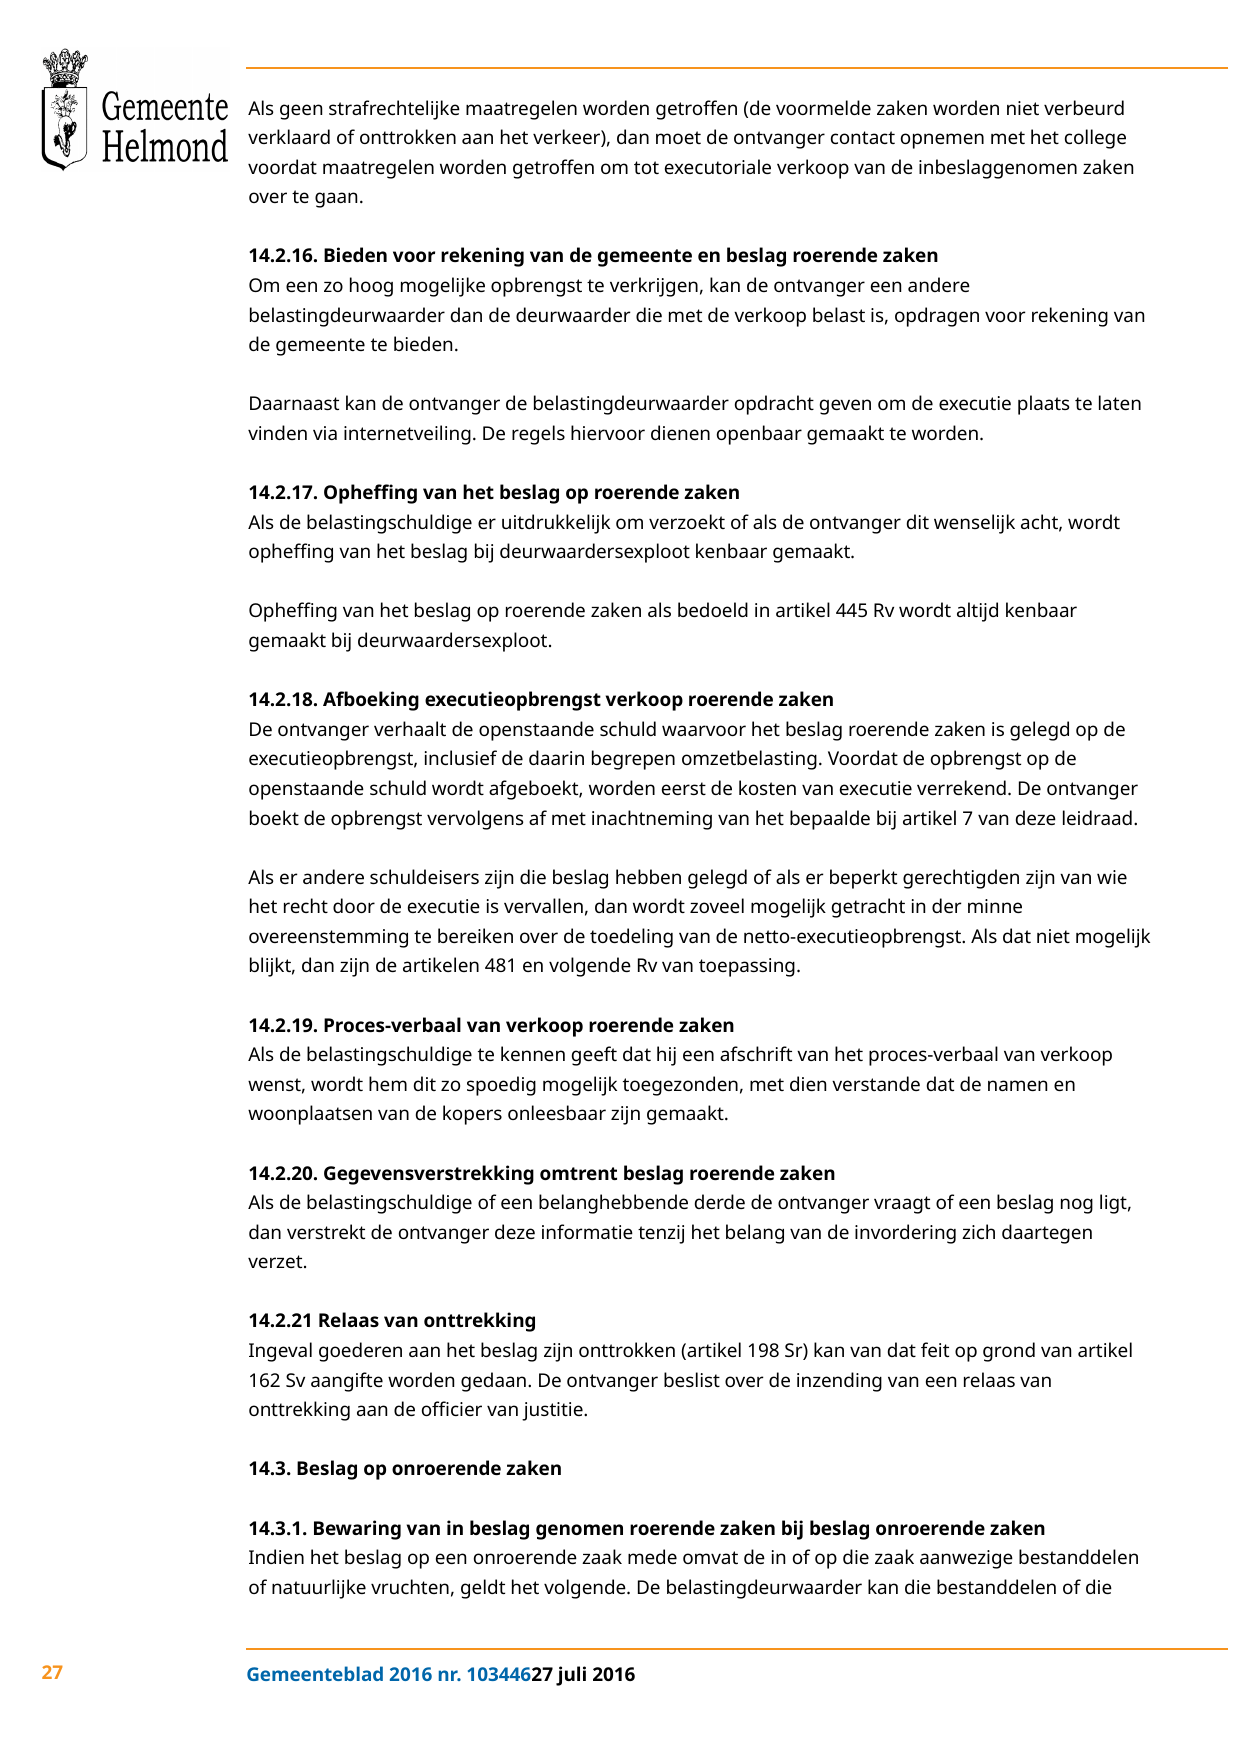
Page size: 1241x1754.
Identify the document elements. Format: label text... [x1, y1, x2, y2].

text Indien het beslag op een onroerende zaak mede omvat de in of op die zaak aanwezige bestanddelen of natuurlijke vruchten, geldt het volgende. De belastingdeurwaarder kan die bestanddelen of die [248, 1544, 1152, 1600]
text 14.2.18. Afboeking executieopbrengst verkoop roerende zaken [248, 686, 1152, 712]
text 14.2.21 Relaas van onttrekking [248, 1308, 1152, 1333]
text Daarnaast kan de ontvanger de belastingdeurwaarder opdracht geven om de executie plaats te laten vinden via internetveiling. De regels hiervoor dienen openbaar gemaakt te worden. [248, 391, 1152, 446]
text Als de belastingschuldige er uitdrukkelijk om verzoekt of als de ontvanger dit wenselijk acht, wordt opheffing van het beslag bij deurwaardersexploot kenbaar gemaakt. [248, 509, 1152, 564]
text Als de belastingschuldige of een belanghebbende derde de ontvanger vraagt of een beslag nog ligt, dan verstrekt de ontvanger deze informatie tenzij het belang van de invordering zich daartegen verzet. [248, 1189, 1152, 1274]
text Ingeval goederen aan het beslag zijn onttrokken (artikel 198 Sr) kan van dat feit op grond van artikel 162 Sv aangifte worden gedaan. De ontvanger beslist over de inzending van een relaas van onttrekking aan de officier van justitie. [248, 1337, 1152, 1422]
picture [41, 47, 231, 172]
text Om een zo hoog mogelijke opbrengst te verkrijgen, kan de ontvanger een andere belastingdeurwaarder dan de deurwaarder die met de verkoop belast is, opdragen voor rekening van de gemeente te bieden. [248, 272, 1152, 357]
text Opheffing van het beslag op roerende zaken als bedoeld in artikel 445 Rv wordt altijd kenbaar gemaakt bij deurwaardersexploot. [248, 598, 1152, 653]
text 14.2.16. Bieden voor rekening van de gemeente en beslag roerende zaken [248, 243, 1152, 268]
text Als geen strafrechtelijke maatregelen worden getroffen (de voormelde zaken worden niet verbeurd verklaard of onttrokken aan het verkeer), dan moet de ontvanger contact opnemen met het college voordat maatregelen worden getroffen om tot executoriale verkoop van de inbeslaggenomen zaken over te gaan. [248, 95, 1152, 209]
text 14.2.19. Proces-verbaal van verkoop roerende zaken [248, 1012, 1152, 1038]
text 14.2.17. Opheffing van het beslag op roerende zaken [248, 479, 1152, 505]
text 14.3. Beslag op onroerende zaken [248, 1456, 1152, 1481]
text Als er andere schuldeisers zijn die beslag hebben gelegd of als er beperkt gerechtigden zijn van wie het recht door de executie is vervallen, dan wordt zoveel mogelijk getracht in der minne overeenstemming te bereiken over de toedeling van de netto-executieopbrengst. Als dat niet mogelijk blijkt, dan zijn de artikelen 481 en volgende Rv van toepassing. [248, 864, 1152, 978]
text Als de belastingschuldige te kennen geeft dat hij een afschrift van het proces-verbaal van verkoop wenst, wordt hem dit zo spoedig mogelijk toegezonden, met dien verstande dat de namen en woonplaatsen van de kopers onleesbaar zijn gemaakt. [248, 1041, 1152, 1126]
text 14.2.20. Gegevensverstrekking omtrent beslag roerende zaken [248, 1160, 1152, 1186]
text De ontvanger verhaalt de openstaande schuld waarvoor het beslag roerende zaken is gelegd op de executieopbrengst, inclusief de daarin begrepen omzetbelasting. Voordat de opbrengst op de openstaande schuld wordt afgeboekt, worden eerst de kosten van executie verrekend. De ontvanger boekt de opbrengst vervolgens af met inachtneming van het bepaalde bij artikel 7 van deze leidraad. [248, 716, 1152, 831]
text 14.3.1. Bewaring van in beslag genomen roerende zaken bij beslag onroerende zaken [248, 1515, 1152, 1541]
